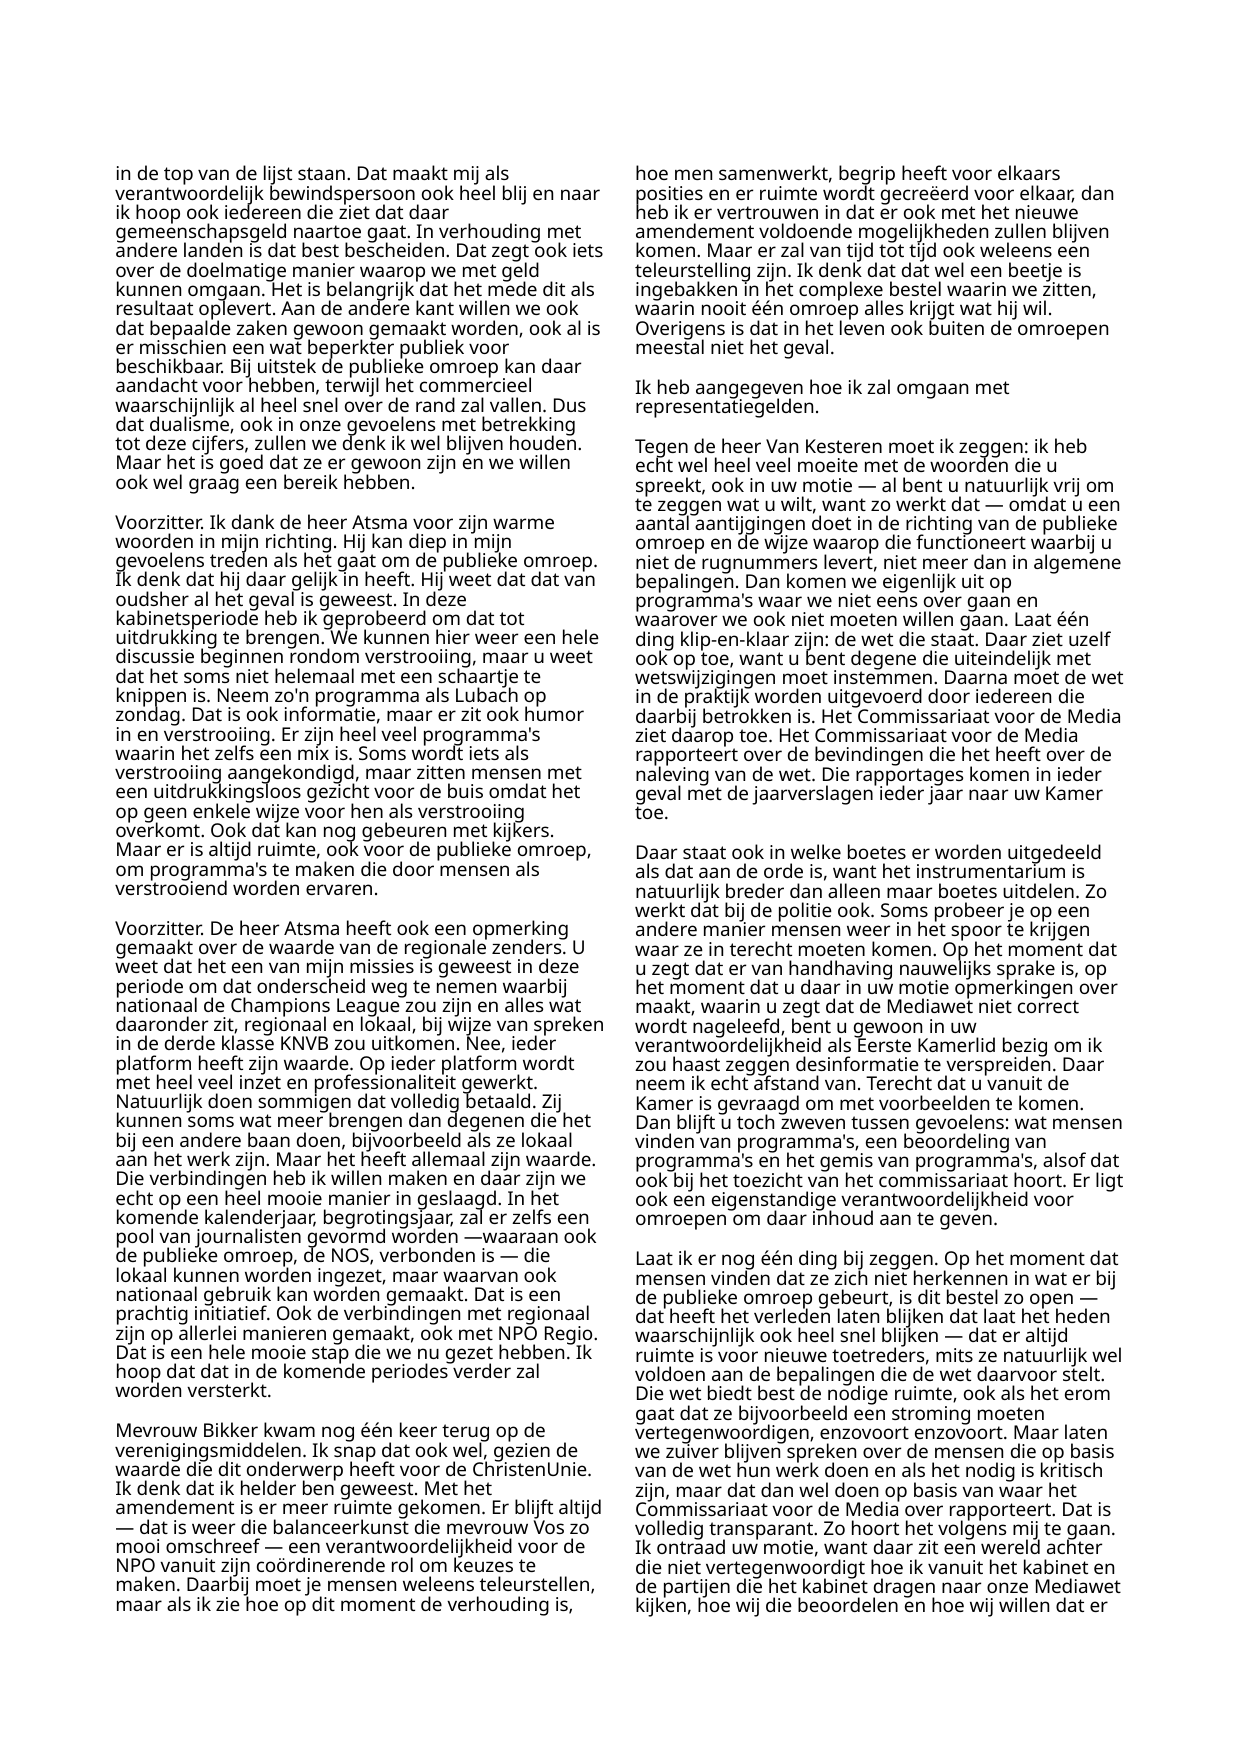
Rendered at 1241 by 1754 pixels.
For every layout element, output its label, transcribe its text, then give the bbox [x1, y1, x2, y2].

text Daar staat ook in welke boetes er worden uitgedeeld als dat aan de orde is, want het instrumentarium is natuurlijk breder dan alleen maar boetes uitdelen. Zo werkt dat bij de politie ook. Soms probeer je op een andere manier mensen weer in het spoor te krijgen waar ze in terecht moeten komen. Op het moment dat u zegt dat er van handhaving nauwelijks sprake is, op het moment dat u daar in uw motie opmerkingen over maakt, waarin u zegt dat de Mediawet niet correct wordt nageleefd, bent u gewoon in uw verantwoordelijkheid als Eerste Kamerlid bezig om ik zou haast zeggen desinformatie te verspreiden. Daar neem ik echt afstand van. Terecht dat u vanuit de Kamer is gevraagd om met voorbeelden te komen. Dan blijft u toch zweven tussen gevoelens: wat mensen vinden van programma's, een beoordeling van programma's en het gemis van programma's, alsof dat ook bij het toezicht van het commissariaat hoort. Er ligt ook een eigenstandige verantwoordelijkheid voor omroepen om daar inhoud aan te geven. [635, 844, 1125, 1229]
text Tegen de heer Van Kesteren moet ik zeggen: ik heb echt wel heel veel moeite met de woorden die u spreekt, ook in uw motie — al bent u natuurlijk vrij om te zeggen wat u wilt, want zo werkt dat — omdat u een aantal aantijgingen doet in de richting van de publieke omroep en de wijze waarop die functioneert waarbij u niet de rugnummers levert, niet meer dan in algemene bepalingen. Dan komen we eigenlijk uit op programma's waar we niet eens over gaan en waarover we ook niet moeten willen gaan. Laat één ding klip-en-klaar zijn: de wet die staat. Daar ziet uzelf ook op toe, want u bent degene die uiteindelijk met wetswijzigingen moet instemmen. Daarna moet de wet in de praktijk worden uitgevoerd door iedereen die daarbij betrokken is. Het Commissariaat voor de Media ziet daarop toe. Het Commissariaat voor de Media rapporteert over de bevindingen die het heeft over de naleving van de wet. Die rapportages komen in ieder geval met de jaarverslagen ieder jaar naar uw Kamer toe. [635, 438, 1125, 823]
text hoe men samenwerkt, begrip heeft voor elkaars posities en er ruimte wordt gecreëerd voor elkaar, dan heb ik er vertrouwen in dat er ook met het nieuwe amendement voldoende mogelijkheden zullen blijven komen. Maar er zal van tijd tot tijd ook weleens een teleurstelling zijn. Ik denk dat dat wel een beetje is ingebakken in het complexe bestel waarin we zitten, waarin nooit één omroep alles krijgt wat hij wil. Overigens is dat in het leven ook buiten de omroepen meestal niet het geval. [635, 165, 1125, 358]
text in de top van de lijst staan. Dat maakt mij als verantwoordelijk bewindspersoon ook heel blij en naar ik hoop ook iedereen die ziet dat daar gemeenschapsgeld naartoe gaat. In verhouding met andere landen is dat best bescheiden. Dat zegt ook iets over de doelmatige manier waarop we met geld kunnen omgaan. Het is belangrijk dat het mede dit als resultaat oplevert. Aan de andere kant willen we ook dat bepaalde zaken gewoon gemaakt worden, ook al is er misschien een wat beperkter publiek voor beschikbaar. Bij uitstek de publieke omroep kan daar aandacht voor hebben, terwijl het commercieel waarschijnlijk al heel snel over de rand zal vallen. Dus dat dualisme, ook in onze gevoelens met betrekking tot deze cijfers, zullen we denk ik wel blijven houden. Maar het is goed dat ze er gewoon zijn en we willen ook wel graag een bereik hebben. [115, 165, 605, 493]
text Voorzitter. De heer Atsma heeft ook een opmerking gemaakt over de waarde van de regionale zenders. U weet dat het een van mijn missies is geweest in deze periode om dat onderscheid weg te nemen waarbij nationaal de Champions League zou zijn en alles wat daaronder zit, regionaal en lokaal, bij wijze van spreken in de derde klasse KNVB zou uitkomen. Nee, ieder platform heeft zijn waarde. Op ieder platform wordt met heel veel inzet en professionaliteit gewerkt. Natuurlijk doen sommigen dat volledig betaald. Zij kunnen soms wat meer brengen dan degenen die het bij een andere baan doen, bijvoorbeeld als ze lokaal aan het werk zijn. Maar het heeft allemaal zijn waarde. Die verbindingen heb ik willen maken en daar zijn we echt op een heel mooie manier in geslaagd. In het komende kalenderjaar, begrotingsjaar, zal er zelfs een pool van journalisten gevormd worden —waaraan ook de publieke omroep, de NOS, verbonden is — die lokaal kunnen worden ingezet, maar waarvan ook nationaal gebruik kan worden gemaakt. Dat is een prachtig initiatief. Ook de verbindingen met regionaal zijn op allerlei manieren gemaakt, ook met NPO Regio. Dat is een hele mooie stap die we nu gezet hebben. Ik hoop dat dat in de komende periodes verder zal worden versterkt. [115, 920, 605, 1402]
text Ik heb aangegeven hoe ik zal omgaan met representatiegelden. [635, 379, 1125, 417]
text Voorzitter. Ik dank de heer Atsma voor zijn warme woorden in mijn richting. Hij kan diep in mijn gevoelens treden als het gaat om de publieke omroep. Ik denk dat hij daar gelijk in heeft. Hij weet dat dat van oudsher al het geval is geweest. In deze kabinetsperiode heb ik geprobeerd om dat tot uitdrukking te brengen. We kunnen hier weer een hele discussie beginnen rondom verstrooiing, maar u weet dat het soms niet helemaal met een schaartje te knippen is. Neem zo'n programma als Lubach op zondag. Dat is ook informatie, maar er zit ook humor in en verstrooiing. Er zijn heel veel programma's waarin het zelfs een mix is. Soms wordt iets als verstrooiing aangekondigd, maar zitten mensen met een uitdrukkingsloos gezicht voor de buis omdat het op geen enkele wijze voor hen als verstrooiing overkomt. Ook dat kan nog gebeuren met kijkers. Maar er is altijd ruimte, ook voor de publieke omroep, om programma's te maken die door mensen als verstrooiend worden ervaren. [115, 514, 605, 899]
text Mevrouw Bikker kwam nog één keer terug op de verenigingsmiddelen. Ik snap dat ook wel, gezien de waarde die dit onderwerp heeft voor de ChristenUnie. Ik denk dat ik helder ben geweest. Met het amendement is er meer ruimte gekomen. Er blijft altijd — dat is weer die balanceerkunst die mevrouw Vos zo mooi omschreef — een verantwoordelijkheid voor de NPO vanuit zijn coördinerende rol om keuzes te maken. Daarbij moet je mensen weleens teleurstellen, maar als ik zie hoe op dit moment de verhouding is, [115, 1422, 605, 1615]
text Laat ik er nog één ding bij zeggen. Op het moment dat mensen vinden dat ze zich niet herkennen in wat er bij de publieke omroep gebeurt, is dit bestel zo open — dat heeft het verleden laten blijken dat laat het heden waarschijnlijk ook heel snel blijken — dat er altijd ruimte is voor nieuwe toetreders, mits ze natuurlijk wel voldoen aan de bepalingen die de wet daarvoor stelt. Die wet biedt best de nodige ruimte, ook als het erom gaat dat ze bijvoorbeeld een stroming moeten vertegenwoordigen, enzovoort enzovoort. Maar laten we zuiver blijven spreken over de mensen die op basis van de wet hun werk doen en als het nodig is kritisch zijn, maar dat dan wel doen op basis van waar het Commissariaat voor de Media over rapporteert. Dat is volledig transparant. Zo hoort het volgens mij te gaan. Ik ontraad uw motie, want daar zit een wereld achter die niet vertegenwoordigt hoe ik vanuit het kabinet en de partijen die het kabinet dragen naar onze Mediawet kijken, hoe wij die beoordelen en hoe wij willen dat er [635, 1250, 1125, 1616]
